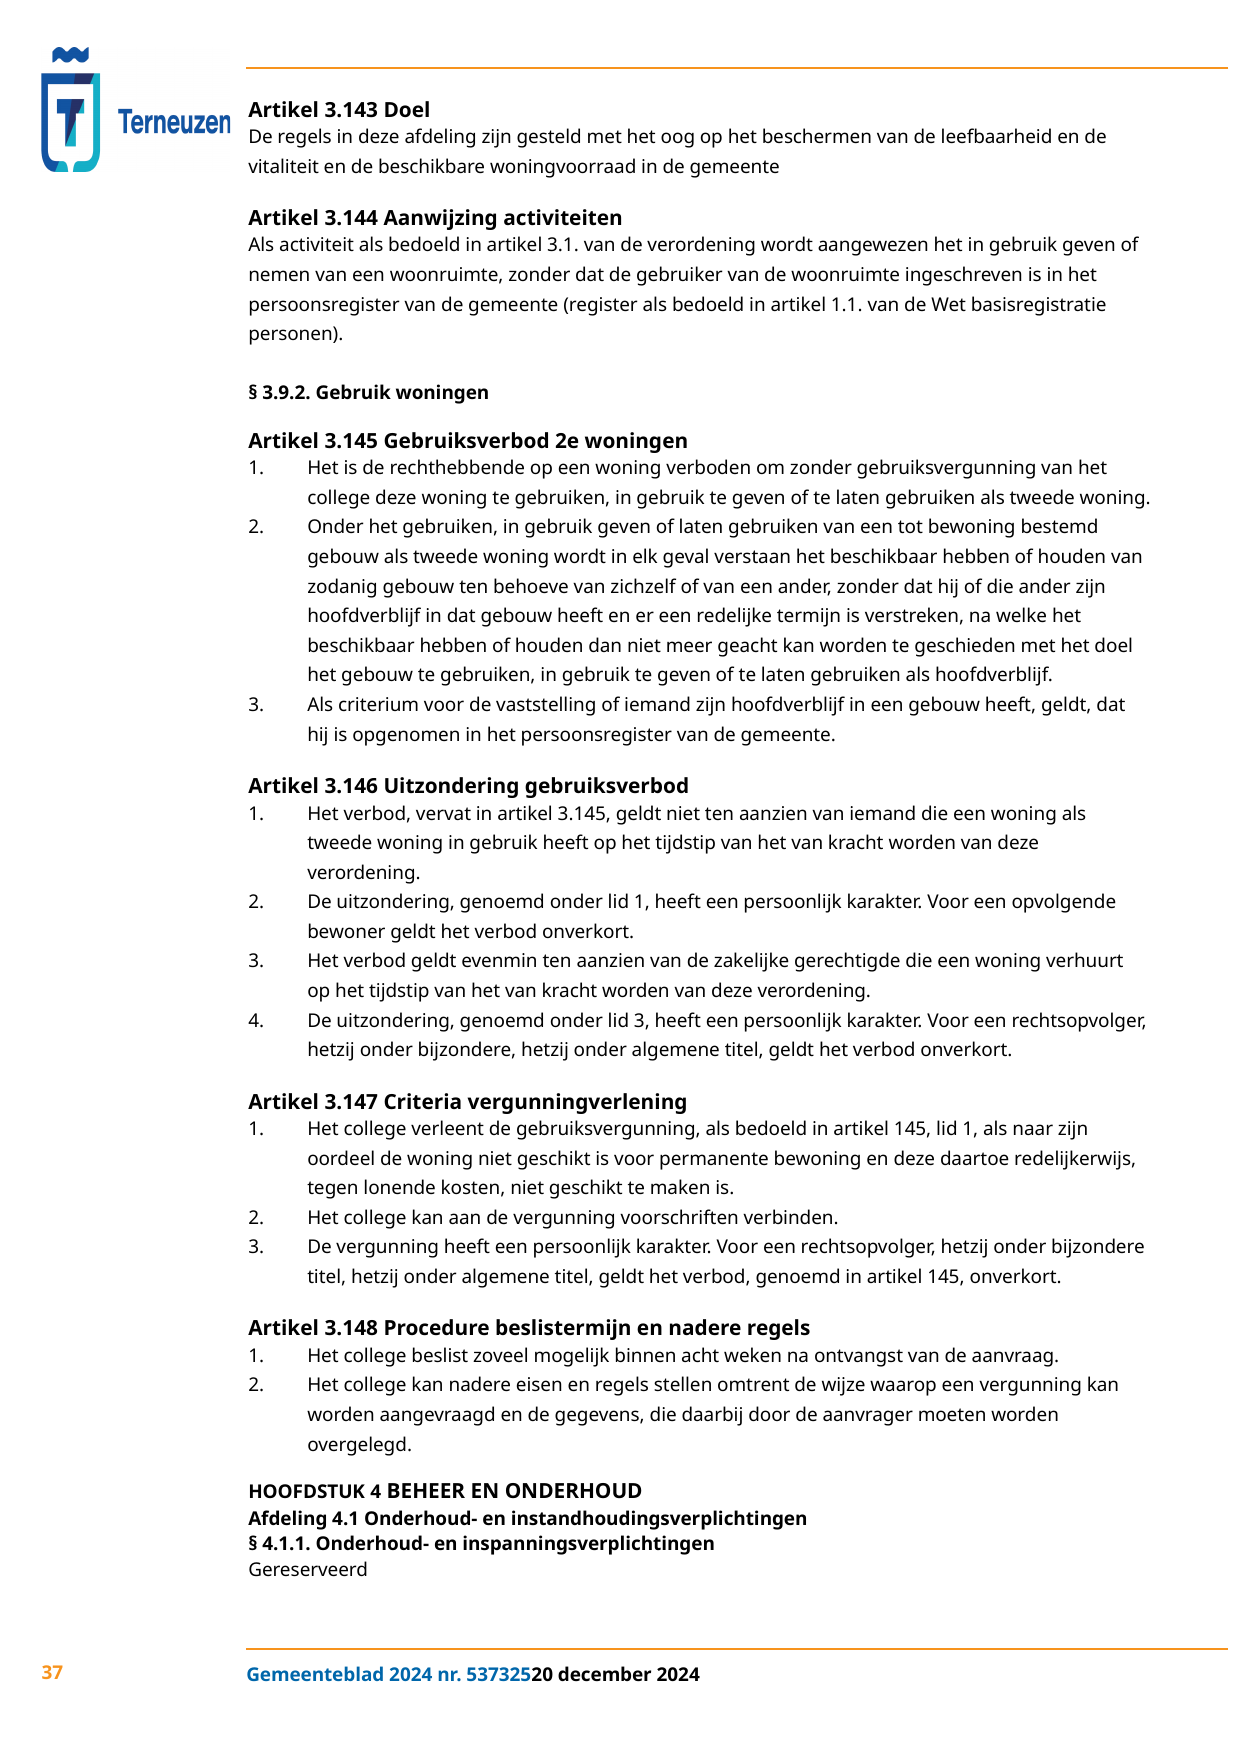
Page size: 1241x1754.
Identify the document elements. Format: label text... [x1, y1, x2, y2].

text Artikel 3.145 Gebruiksverbod 2e woningen [248, 426, 1152, 454]
list De vergunning heeft een persoonlijk karakter. Voor een rechtsopvolger, hetzij onder bijzondere titel, hetzij onder algemene titel, geldt het verbod, genoemd in artikel 145, onverkort. [248, 1233, 1152, 1289]
list Het college kan nadere eisen en regels stellen omtrent de wijze waarop een vergunning kan worden aangevraagd en de gegevens, die daarbij door de aanvrager moeten worden overgelegd. [248, 1372, 1152, 1456]
picture [41, 47, 231, 172]
text Artikel 3.147 Criteria vergunningverlening [248, 1087, 1152, 1115]
text Artikel 3.143 Doel [248, 95, 1152, 123]
list De uitzondering, genoemd onder lid 3, heeft een persoonlijk karakter. Voor een rechtsopvolger, hetzij onder bijzondere, hetzij onder algemene titel, geldt het verbod onverkort. [248, 1007, 1152, 1062]
list Het verbod, vervat in artikel 3.145, geldt niet ten aanzien van iemand die een woning als tweede woning in gebruik heeft op het tijdstip van het van kracht worden van deze verordening. [248, 800, 1152, 884]
list Het is de rechthebbende op een woning verboden om zonder gebruiksvergunning van het college deze woning te gebruiken, in gebruik te geven of te laten gebruiken als tweede woning. [248, 454, 1152, 510]
text Als activiteit als bedoeld in artikel 3.1. van de verordening wordt aangewezen het in gebruik geven of nemen van een woonruimte, zonder dat de gebruiker van de woonruimte ingeschreven is in het persoonsregister van de gemeente (register als bedoeld in artikel 1.1. van de Wet basisregistratie personen). [248, 232, 1152, 346]
text Artikel 3.148 Procedure beslistermijn en nadere regels [248, 1313, 1152, 1342]
text § 3.9.2. Gebruik woningen [248, 379, 1152, 405]
text De regels in deze afdeling zijn gesteld met het oog op het beschermen van de leefbaarheid en de vitaliteit en de beschikbare woningvoorraad in de gemeente [248, 123, 1152, 178]
text § 4.1.1. Onderhoud- en inspanningsverplichtingen [248, 1531, 1152, 1556]
list De uitzondering, genoemd onder lid 1, heeft een persoonlijk karakter. Voor een opvolgende bewoner geldt het verbod onverkort. [248, 888, 1152, 944]
text Artikel 3.144 Aanwijzing activiteiten [248, 203, 1152, 232]
text Gereserveerd [248, 1556, 1152, 1582]
list Het college kan aan de vergunning voorschriften verbinden. [248, 1204, 1152, 1230]
list Het college verleent de gebruiksvergunning, als bedoeld in artikel 145, lid 1, als naar zijn oordeel de woning niet geschikt is voor permanente bewoning en deze daartoe redelijkerwijs, tegen lonende kosten, niet geschikt te maken is. [248, 1115, 1152, 1200]
text Artikel 3.146 Uitzondering gebruiksverbod [248, 771, 1152, 800]
list Het college beslist zoveel mogelijk binnen acht weken na ontvangst van de aanvraag. [248, 1342, 1152, 1368]
list Het verbod geldt evenmin ten aanzien van de zakelijke gerechtigde die een woning verhuurt op het tijdstip van het van kracht worden van deze verordening. [248, 948, 1152, 1003]
list Als criterium voor de vaststelling of iemand zijn hoofdverblijf in een gebouw heeft, geldt, dat hij is opgenomen in het persoonsregister van de gemeente. [248, 691, 1152, 747]
text Afdeling 4.1 Onderhoud- en instandhoudingsverplichtingen [248, 1505, 1152, 1531]
text HOOFDSTUK 4 BEHEER EN ONDERHOUD [248, 1476, 1152, 1505]
list Onder het gebruiken, in gebruik geven of laten gebruiken van een tot bewoning bestemd gebouw als tweede woning wordt in elk geval verstaan het beschikbaar hebben of houden van zodanig gebouw ten behoeve van zichzelf of van een ander, zonder dat hij of die ander zijn hoofdverblijf in dat gebouw heeft en er een redelijke termijn is verstreken, na welke het beschikbaar hebben of houden dan niet meer geacht kan worden te geschieden met het doel het gebouw te gebruiken, in gebruik te geven of te laten gebruiken als hoofdverblijf. [248, 514, 1152, 687]
